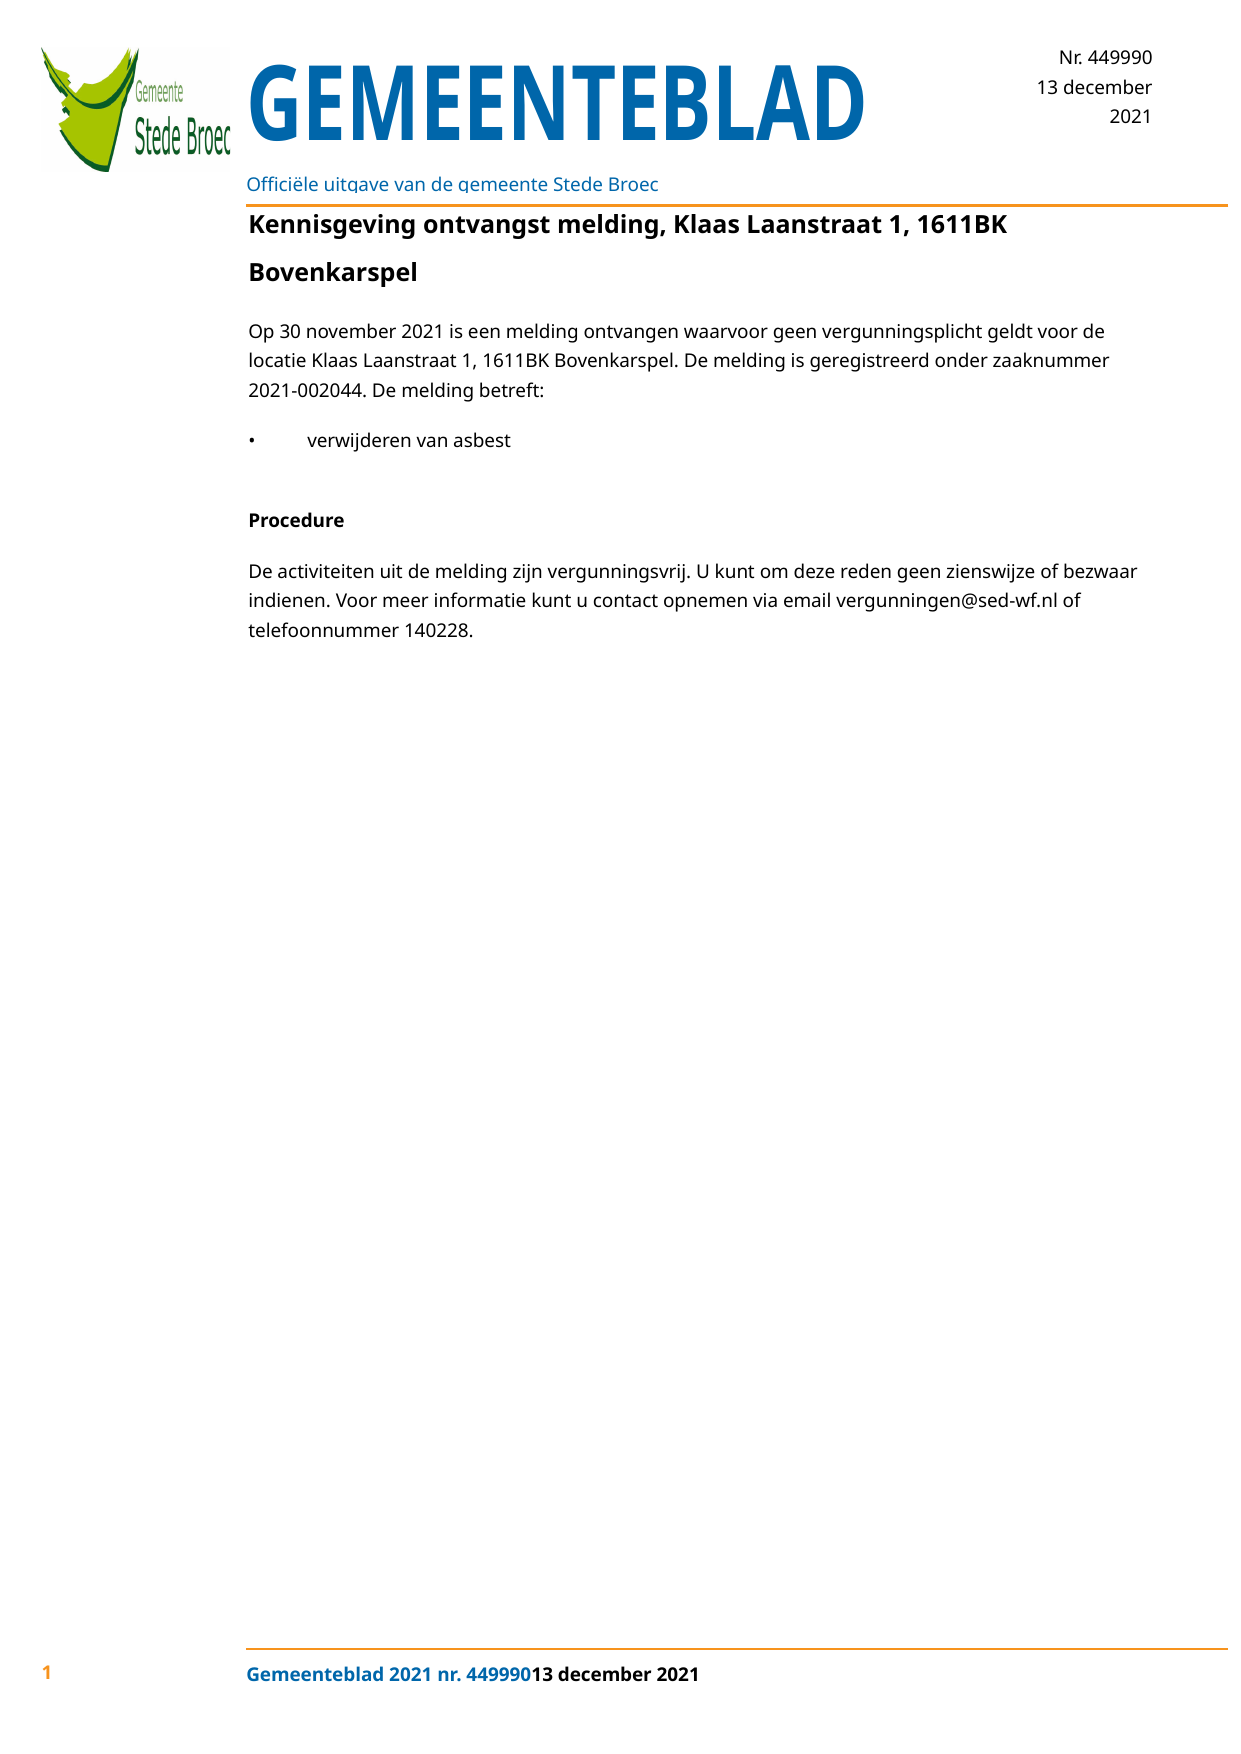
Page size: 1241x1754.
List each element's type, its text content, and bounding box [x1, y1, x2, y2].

text De activiteiten uit de melding zijn vergunningsvrij. U kunt om deze reden geen zienswijze of bezwaar indienen. Voor meer informatie kunt u contact opnemen via email vergunningen@sed-wf.nl of telefoonnummer 140228. [248, 558, 1152, 643]
text Kennisgeving ontvangst melding, Klaas Laanstraat 1, 1611BK Bovenkarspel [248, 207, 1152, 288]
text Op 30 november 2021 is een melding ontvangen waarvoor geen vergunningsplicht geldt voor de locatie Klaas Laanstraat 1, 1611BK Bovenkarspel. De melding is geregistreerd onder zaaknummer 2021-002044. De melding betreft: [248, 318, 1152, 403]
text Procedure [248, 507, 1152, 533]
list verwijderen van asbest [248, 427, 1152, 453]
picture [41, 47, 231, 172]
